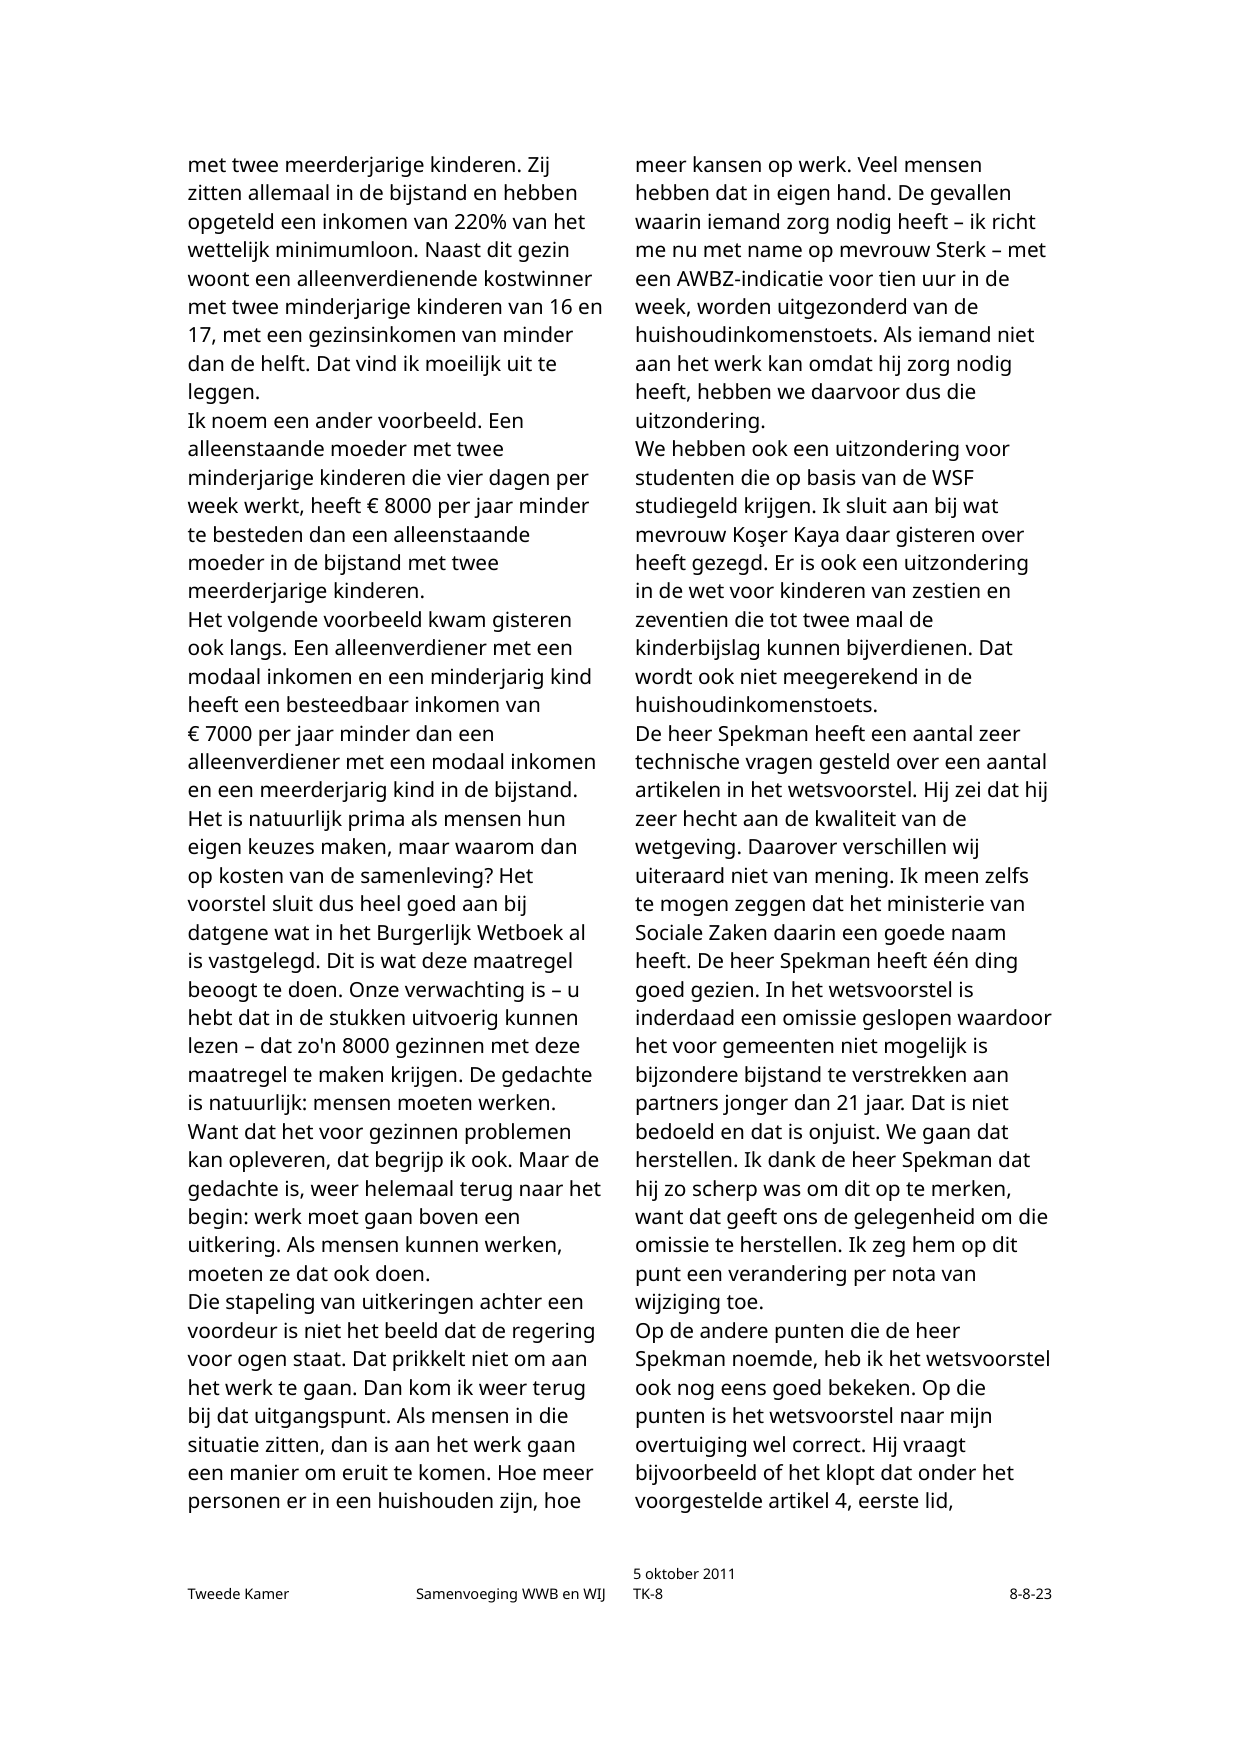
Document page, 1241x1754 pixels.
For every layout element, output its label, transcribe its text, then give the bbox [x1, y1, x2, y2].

text Die stapeling van uitkeringen achter een voordeur is niet het beeld dat de regering voor ogen staat. Dat prikkelt niet om aan het werk te gaan. Dan kom ik weer terug bij dat uitgangspunt. Als mensen in die situatie zitten, dan is aan het werk gaan een manier om eruit te komen. Hoe meer personen er in een huishouden zijn, hoe [187, 1287, 605, 1515]
text meer kansen op werk. Veel mensen hebben dat in eigen hand. De gevallen waarin iemand zorg nodig heeft – ik richt me nu met name op mevrouw Sterk – met een AWBZ-indicatie voor tien uur in de week, worden uitgezonderd van de huishoudinkomenstoets. Als iemand niet aan het werk kan omdat hij zorg nodig heeft, hebben we daarvoor dus die uitzondering. [635, 150, 1053, 434]
text Op de andere punten die de heer Spekman noemde, heb ik het wetsvoorstel ook nog eens goed bekeken. Op die punten is het wetsvoorstel naar mijn overtuiging wel correct. Hij vraagt bijvoorbeeld of het klopt dat onder het voorgestelde artikel 4, eerste lid, [635, 1316, 1053, 1515]
text Het is natuurlijk prima als mensen hun eigen keuzes maken, maar waarom dan op kosten van de samenleving? Het voorstel sluit dus heel goed aan bij datgene wat in het Burgerlijk Wetboek al is vastgelegd. Dit is wat deze maatregel beoogt te doen. Onze verwachting is – u hebt dat in de stukken uitvoerig kunnen lezen – dat zo'n 8000 gezinnen met deze maatregel te maken krijgen. De gedachte is natuurlijk: mensen moeten werken. Want dat het voor gezinnen problemen kan opleveren, dat begrijp ik ook. Maar de gedachte is, weer helemaal terug naar het begin: werk moet gaan boven een uitkering. Als mensen kunnen werken, moeten ze dat ook doen. [187, 804, 605, 1287]
text We hebben ook een uitzondering voor studenten die op basis van de WSF studiegeld krijgen. Ik sluit aan bij wat mevrouw Koşer Kaya daar gisteren over heeft gezegd. Er is ook een uitzondering in de wet voor kinderen van zestien en zeventien die tot twee maal de kinderbijslag kunnen bijverdienen. Dat wordt ook niet meegerekend in de huishoudinkomenstoets. [635, 434, 1053, 719]
text Het volgende voorbeeld kwam gisteren ook langs. Een alleenverdiener met een modaal inkomen en een minderjarig kind heeft een besteedbaar inkomen van € 7000 per jaar minder dan een alleenverdiener met een modaal inkomen en een meerderjarig kind in de bijstand. [187, 605, 605, 804]
text met twee meerderjarige kinderen. Zij zitten allemaal in de bijstand en hebben opgeteld een inkomen van 220% van het wettelijk minimumloon. Naast dit gezin woont een alleenverdienende kostwinner met twee minderjarige kinderen van 16 en 17, met een gezinsinkomen van minder dan de helft. Dat vind ik moeilijk uit te leggen. [187, 150, 605, 406]
text Ik noem een ander voorbeeld. Een alleenstaande moeder met twee minderjarige kinderen die vier dagen per week werkt, heeft € 8000 per jaar minder te besteden dan een alleenstaande moeder in de bijstand met twee meerderjarige kinderen. [187, 406, 605, 605]
text De heer Spekman heeft een aantal zeer technische vragen gesteld over een aantal artikelen in het wetsvoorstel. Hij zei dat hij zeer hecht aan de kwaliteit van de wetgeving. Daarover verschillen wij uiteraard niet van mening. Ik meen zelfs te mogen zeggen dat het ministerie van Sociale Zaken daarin een goede naam heeft. De heer Spekman heeft één ding goed gezien. In het wetsvoorstel is inderdaad een omissie geslopen waardoor het voor gemeenten niet mogelijk is bijzondere bijstand te verstrekken aan partners jonger dan 21 jaar. Dat is niet bedoeld en dat is onjuist. We gaan dat herstellen. Ik dank de heer Spekman dat hij zo scherp was om dit op te merken, want dat geeft ons de gelegenheid om die omissie te herstellen. Ik zeg hem op dit punt een verandering per nota van wijziging toe. [635, 719, 1053, 1316]
